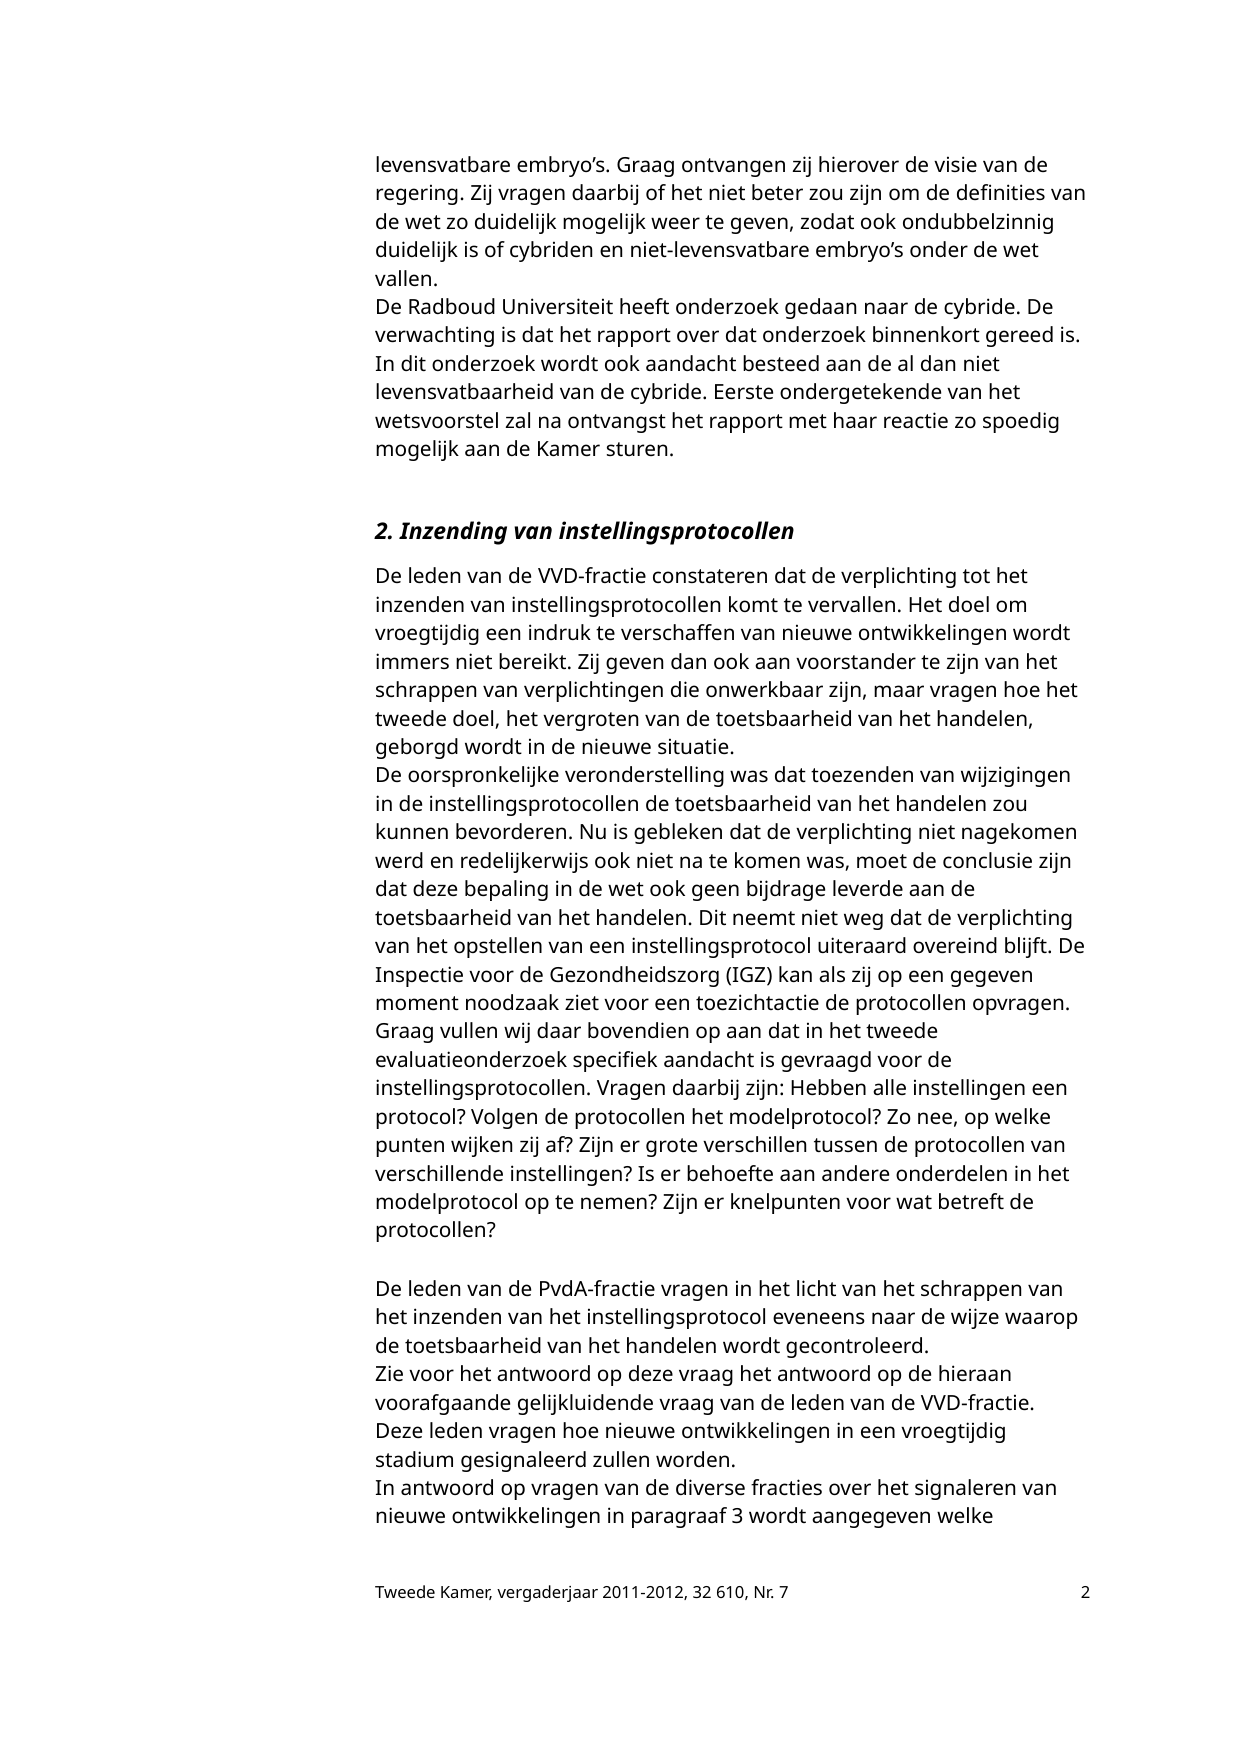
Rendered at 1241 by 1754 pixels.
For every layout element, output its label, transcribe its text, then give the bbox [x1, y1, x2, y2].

text levensvatbare embryo’s. Graag ontvangen zij hierover de visie van de regering. Zij vragen daarbij of het niet beter zou zijn om de definities van de wet zo duidelijk mogelijk weer te geven, zodat ook ondubbelzinnig duidelijk is of cybriden en niet-levensvatbare embryo’s onder de wet vallen. [375, 150, 1090, 292]
text De oorspronkelijke veronderstelling was dat toezenden van wijzigingen in de instellingsprotocollen de toetsbaarheid van het handelen zou kunnen bevorderen. Nu is gebleken dat de verplichting niet nagekomen werd en redelijkerwijs ook niet na te komen was, moet de conclusie zijn dat deze bepaling in de wet ook geen bijdrage leverde aan de toetsbaarheid van het handelen. Dit neemt niet weg dat de verplichting van het opstellen van een instellingsprotocol uiteraard overeind blijft. De Inspectie voor de Gezondheidszorg (IGZ) kan als zij op een gegeven moment noodzaak ziet voor een toezichtactie de protocollen opvragen. Graag vullen wij daar bovendien op aan dat in het tweede evaluatieonderzoek specifiek aandacht is gevraagd voor de instellingsprotocollen. Vragen daarbij zijn: Hebben alle instellingen een protocol? Volgen de protocollen het modelprotocol? Zo nee, op welke punten wijken zij af? Zijn er grote verschillen tussen de protocollen van verschillende instellingen? Is er behoefte aan andere onderdelen in het modelprotocol op te nemen? Zijn er knelpunten voor wat betreft de protocollen? [375, 761, 1090, 1244]
text Deze leden vragen hoe nieuwe ontwikkelingen in een vroegtijdig stadium gesignaleerd zullen worden. [375, 1416, 1090, 1473]
text Zie voor het antwoord op deze vraag het antwoord op de hieraan voorafgaande gelijkluidende vraag van de leden van de VVD-fractie. [375, 1359, 1090, 1416]
subtitle 2. Inzending van instellingsprotocollen [375, 515, 1090, 547]
text In antwoord op vragen van de diverse fracties over het signaleren van nieuwe ontwikkelingen in paragraaf 3 wordt aangegeven welke [375, 1473, 1090, 1530]
text De leden van de VVD-fractie constateren dat de verplichting tot het inzenden van instellingsprotocollen komt te vervallen. Het doel om vroegtijdig een indruk te verschaffen van nieuwe ontwikkelingen wordt immers niet bereikt. Zij geven dan ook aan voorstander te zijn van het schrappen van verplichtingen die onwerkbaar zijn, maar vragen hoe het tweede doel, het vergroten van de toetsbaarheid van het handelen, geborgd wordt in de nieuwe situatie. [375, 562, 1090, 761]
text De leden van de PvdA-fractie vragen in het licht van het schrappen van het inzenden van het instellingsprotocol eveneens naar de wijze waarop de toetsbaarheid van het handelen wordt gecontroleerd. [375, 1274, 1090, 1359]
text De Radboud Universiteit heeft onderzoek gedaan naar de cybride. De verwachting is dat het rapport over dat onderzoek binnenkort gereed is. In dit onderzoek wordt ook aandacht besteed aan de al dan niet levensvatbaarheid van de cybride. Eerste ondergetekende van het wetsvoorstel zal na ontvangst het rapport met haar reactie zo spoedig mogelijk aan de Kamer sturen. [375, 292, 1090, 463]
